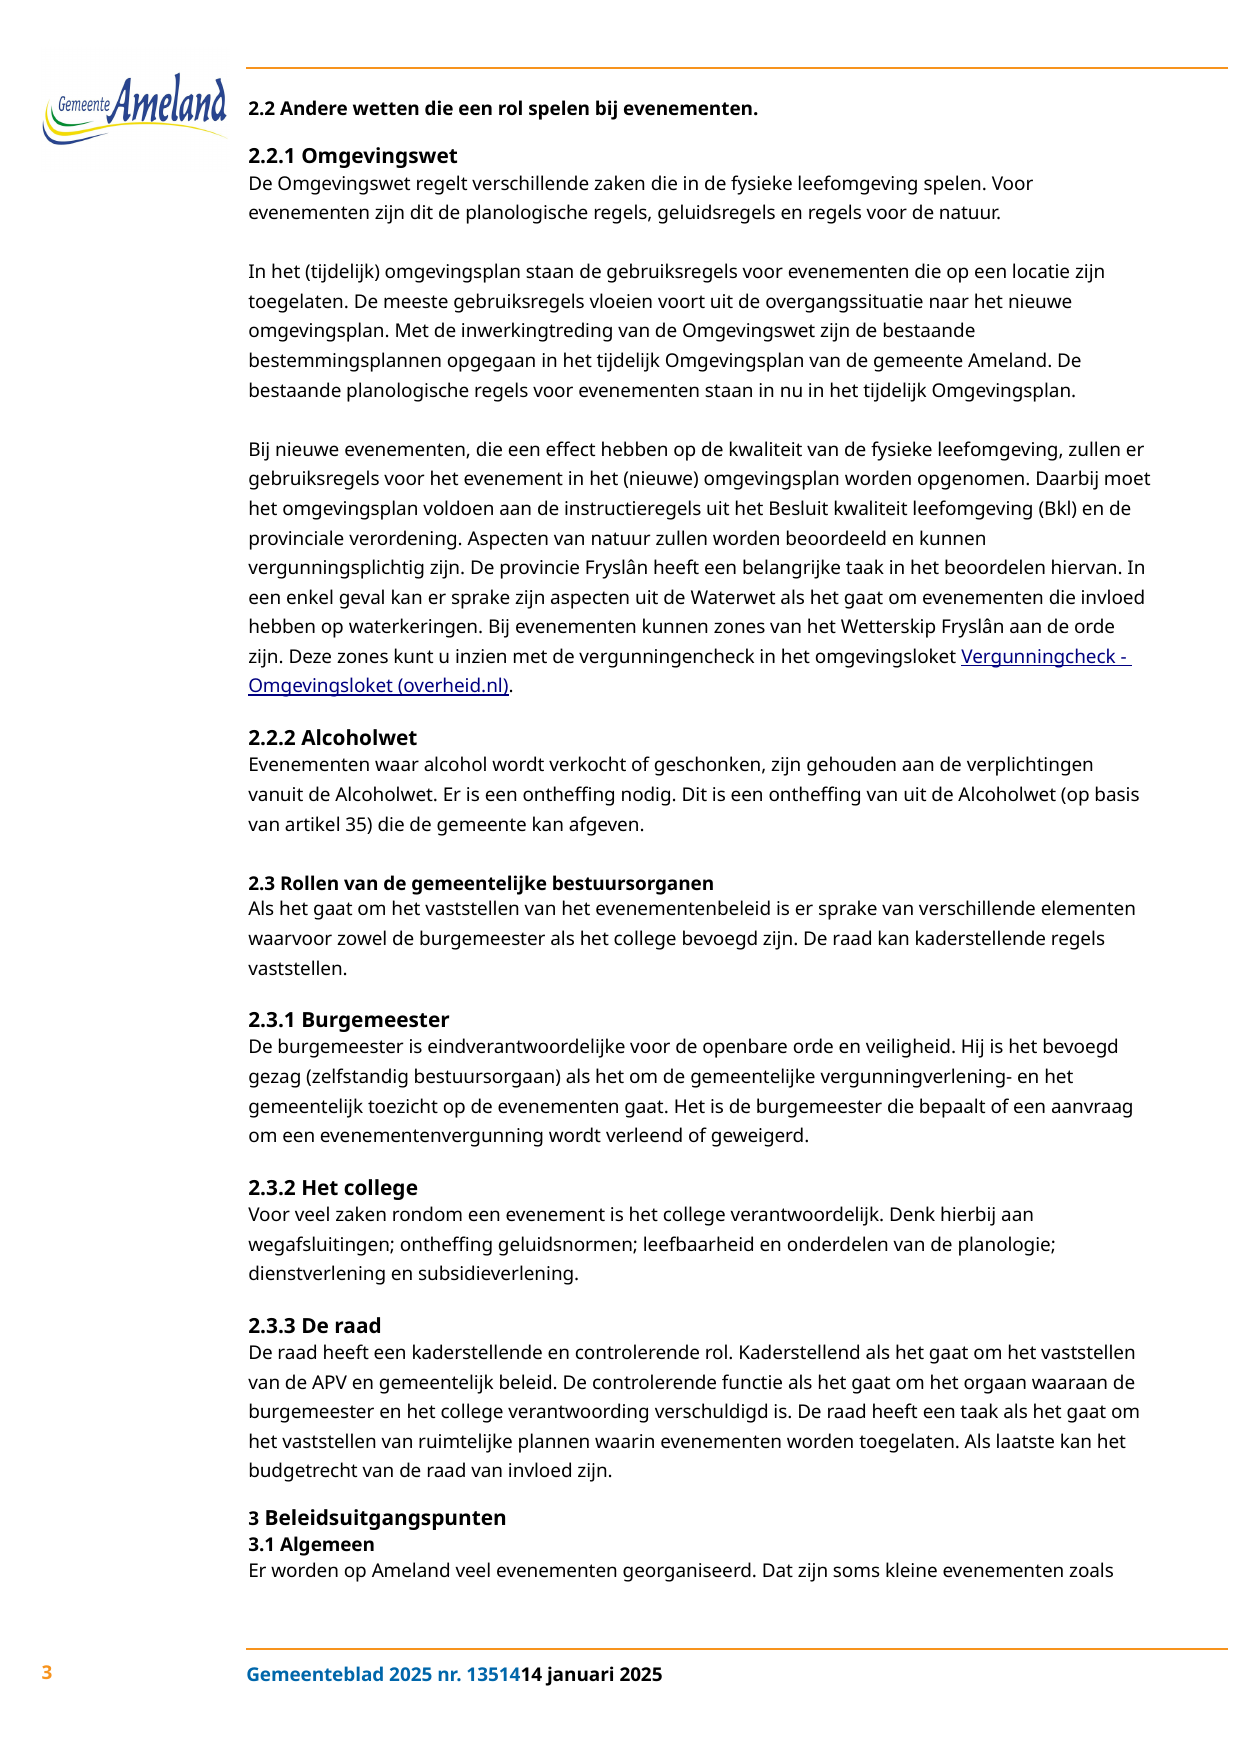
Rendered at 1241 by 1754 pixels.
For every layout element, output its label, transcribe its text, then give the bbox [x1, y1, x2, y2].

text De burgemeester is eindverantwoordelijke voor de openbare orde en veiligheid. Hij is het bevoegd gezag (zelfstandig bestuursorgaan) als het om de gemeentelijke vergunningverlening- en het gemeentelijk toezicht op de evenementen gaat. Het is de burgemeester die bepaalt of een aanvraag om een evenementenvergunning wordt verleend of geweigerd. [248, 1034, 1152, 1148]
text 2.2.1 Omgevingswet [248, 141, 1152, 170]
text 2.2 Andere wetten die een rol spelen bij evenementen. [248, 95, 1152, 121]
text 2.3.2 Het college [248, 1173, 1152, 1201]
text In het (tijdelijk) omgevingsplan staan de gebruiksregels voor evenementen die op een locatie zijn toegelaten. De meeste gebruiksregels vloeien voort uit de overgangssituatie naar het nieuwe omgevingsplan. Met de inwerkingtreding van de Omgevingswet zijn de bestaande bestemmingsplannen opgegaan in het tijdelijk Omgevingsplan van de gemeente Ameland. De bestaande planologische regels voor evenementen staan in nu in het tijdelijk Omgevingsplan. [248, 258, 1152, 403]
picture [41, 47, 231, 172]
text 2.3.1 Burgemeester [248, 1005, 1152, 1034]
text 2.2.2 Alcoholwet [248, 723, 1152, 752]
text Voor veel zaken rondom een evenement is het college verantwoordelijk. Denk hierbij aan wegafsluitingen; ontheffing geluidsnormen; leefbaarheid en onderdelen van de planologie; dienstverlening en subsidieverlening. [248, 1201, 1152, 1286]
text Er worden op Ameland veel evenementen georganiseerd. Dat zijn soms kleine evenementen zoals [248, 1557, 1152, 1583]
text 2.3 Rollen van de gemeentelijke bestuursorganen [248, 870, 1152, 896]
text 3 Beleidsuitgangspunten [248, 1503, 1152, 1532]
text 2.3.3 De raad [248, 1311, 1152, 1339]
text Evenementen waar alcohol wordt verkocht of geschonken, zijn gehouden aan de verplichtingen vanuit de Alcoholwet. Er is een ontheffing nodig. Dit is een ontheffing van uit de Alcoholwet (op basis van artikel 35) die de gemeente kan afgeven. [248, 752, 1152, 836]
text De Omgevingswet regelt verschillende zaken die in de fysieke leefomgeving spelen. Voor evenementen zijn dit de planologische regels, geluidsregels en regels voor de natuur. [248, 170, 1152, 225]
text Bij nieuwe evenementen, die een effect hebben op de kwaliteit van de fysieke leefomgeving, zullen er gebruiksregels voor het evenement in het (nieuwe) omgevingsplan worden opgenomen. Daarbij moet het omgevingsplan voldoen aan de instructieregels uit het Besluit kwaliteit leefomgeving (Bkl) en de provinciale verordening. Aspecten van natuur zullen worden beoordeeld en kunnen vergunningsplichtig zijn. De provincie Fryslân heeft een belangrijke taak in het beoordelen hiervan. In een enkel geval kan er sprake zijn aspecten uit de Waterwet als het gaat om evenementen die invloed hebben op waterkeringen. Bij evenementen kunnen zones van het Wetterskip Fryslân aan de orde zijn. Deze zones kunt u inzien met de vergunningencheck in het omgevingsloket Vergunningcheck - Omgevingsloket (overheid.nl). [248, 436, 1152, 698]
text De raad heeft een kaderstellende en controlerende rol. Kaderstellend als het gaat om het vaststellen van de APV en gemeentelijk beleid. De controlerende functie als het gaat om het orgaan waaraan de burgemeester en het college verantwoording verschuldigd is. De raad heeft een taak als het gaat om het vaststellen van ruimtelijke plannen waarin evenementen worden toegelaten. Als laatste kan het budgetrecht van de raad van invloed zijn. [248, 1339, 1152, 1483]
text 3.1 Algemeen [248, 1532, 1152, 1557]
text Als het gaat om het vaststellen van het evenementenbeleid is er sprake van verschillende elementen waarvoor zowel de burgemeester als het college bevoegd zijn. De raad kan kaderstellende regels vaststellen. [248, 896, 1152, 981]
